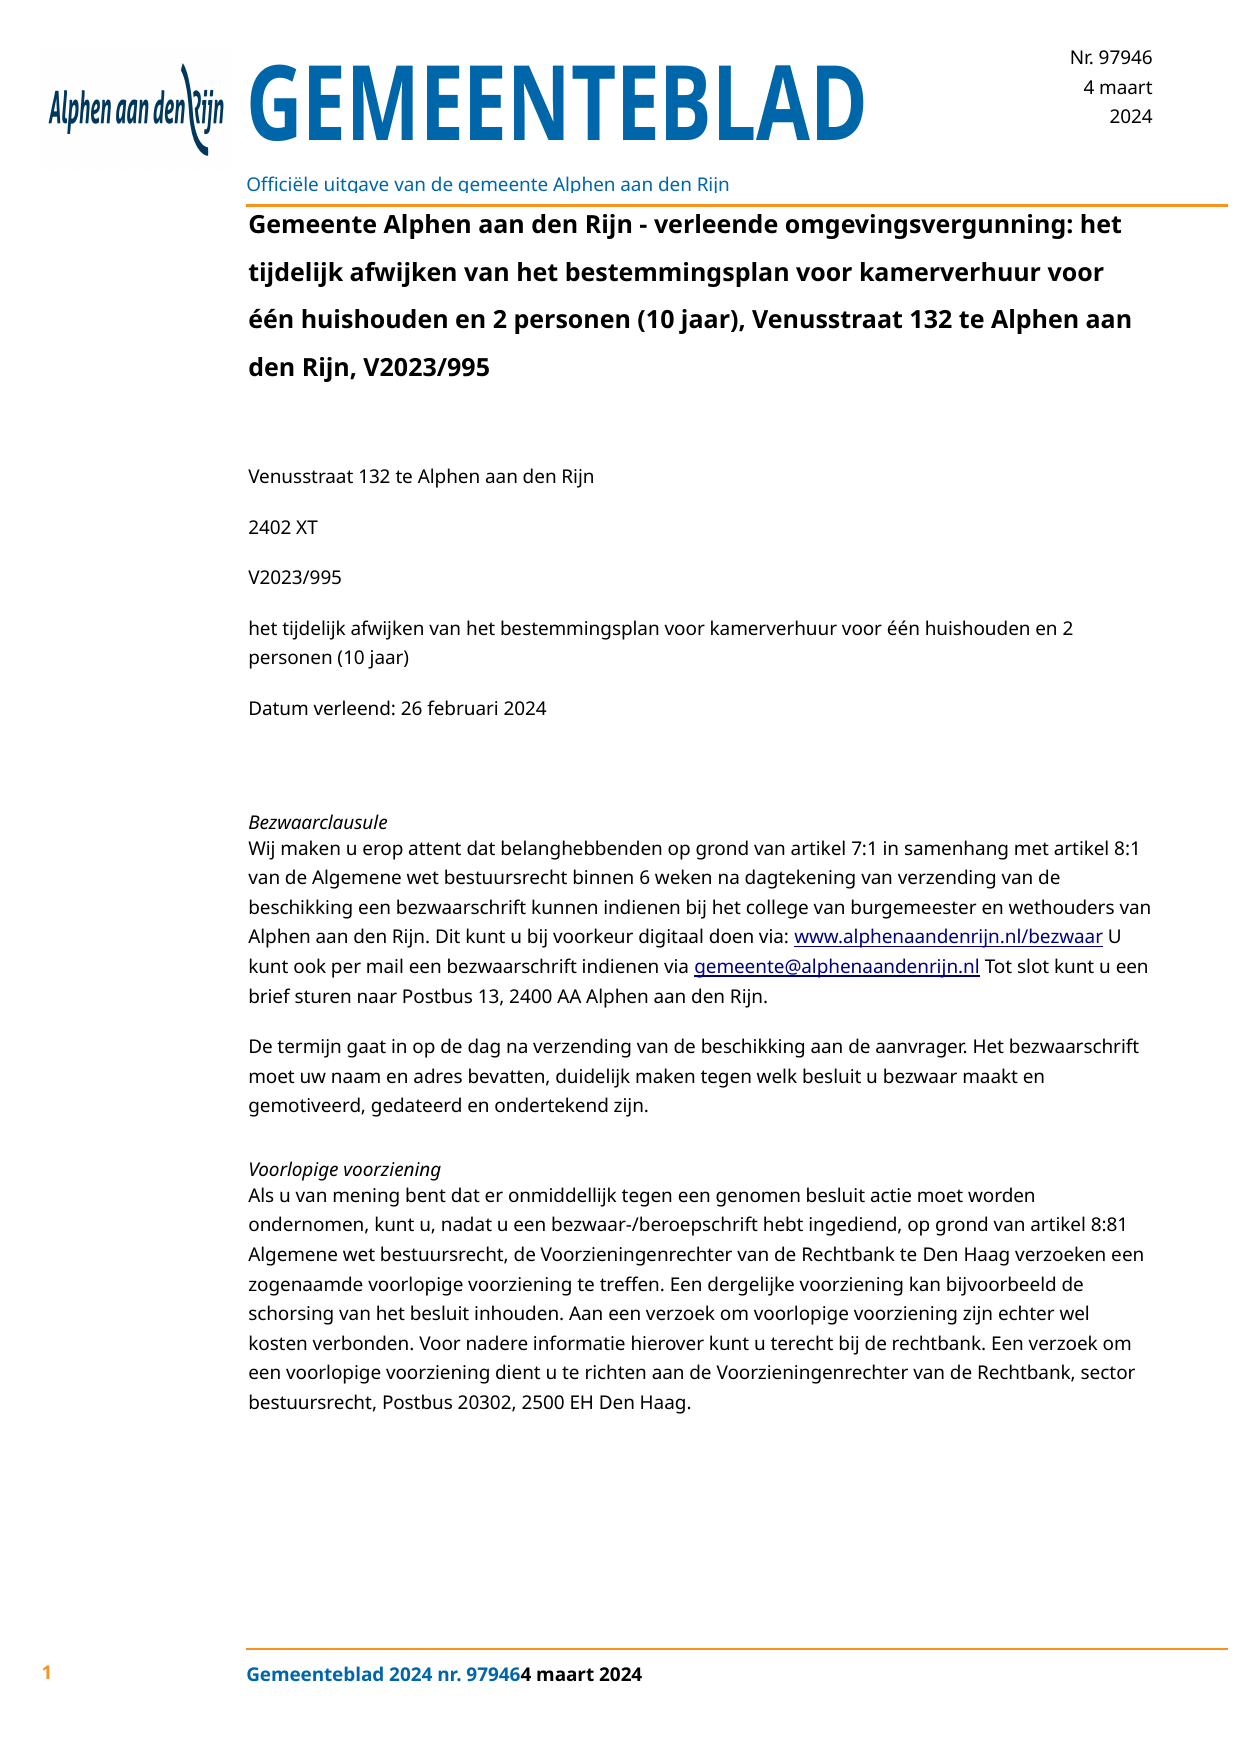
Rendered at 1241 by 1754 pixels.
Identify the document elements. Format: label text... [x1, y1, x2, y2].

text De termijn gaat in op de dag na verzending van de beschikking aan de aanvrager. Het bezwaarschrift moet uw naam en adres bevatten, duidelijk maken tegen welk besluit u bezwaar maakt en gemotiveerd, gedateerd en ondertekend zijn. [248, 1033, 1152, 1118]
text 2402 XT [248, 514, 1152, 540]
text Voorlopige voorziening [248, 1156, 1152, 1182]
text Bezwaarclausule [248, 809, 1152, 835]
text Venusstraat 132 te Alphen aan den Rijn [248, 463, 1152, 489]
text Gemeente Alphen aan den Rijn - verleende omgevingsvergunning: het tijdelijk afwijken van het bestemmingsplan voor kamerverhuur voor één huishouden en 2 personen (10 jaar), Venusstraat 132 te Alphen aan den Rijn, V2023/995 [248, 207, 1152, 384]
text Datum verleend: 26 februari 2024 [248, 695, 1152, 721]
text Wij maken u erop attent dat belanghebbenden op grond van artikel 7:1 in samenhang met artikel 8:1 van de Algemene wet bestuursrecht binnen 6 weken na dagtekening van verzending van de beschikking een bezwaarschrift kunnen indienen bij het college van burgemeester en wethouders van Alphen aan den Rijn. Dit kunt u bij voorkeur digitaal doen via: www.alphenaandenrijn.nl/bezwaar U kunt ook per mail een bezwaarschrift indienen via gemeente@alphenaandenrijn.nl Tot slot kunt u een brief sturen naar Postbus 13, 2400 AA Alphen aan den Rijn. [248, 835, 1152, 1008]
picture [41, 47, 231, 172]
text V2023/995 [248, 564, 1152, 590]
text het tijdelijk afwijken van het bestemmingsplan voor kamerverhuur voor één huishouden en 2 personen (10 jaar) [248, 615, 1152, 670]
text Als u van mening bent dat er onmiddellijk tegen een genomen besluit actie moet worden ondernomen, kunt u, nadat u een bezwaar-/beroepschrift hebt ingediend, op grond van artikel 8:81 Algemene wet bestuursrecht, de Voorzieningenrechter van de Rechtbank te Den Haag verzoeken een zogenaamde voorlopige voorziening te treffen. Een dergelijke voorziening kan bijvoorbeeld de schorsing van het besluit inhouden. Aan een verzoek om voorlopige voorziening zijn echter wel kosten verbonden. Voor nadere informatie hierover kunt u terecht bij de rechtbank. Een verzoek om een voorlopige voorziening dient u te richten aan de Voorzieningenrechter van de Rechtbank, sector bestuursrecht, Postbus 20302, 2500 EH Den Haag. [248, 1182, 1152, 1415]
